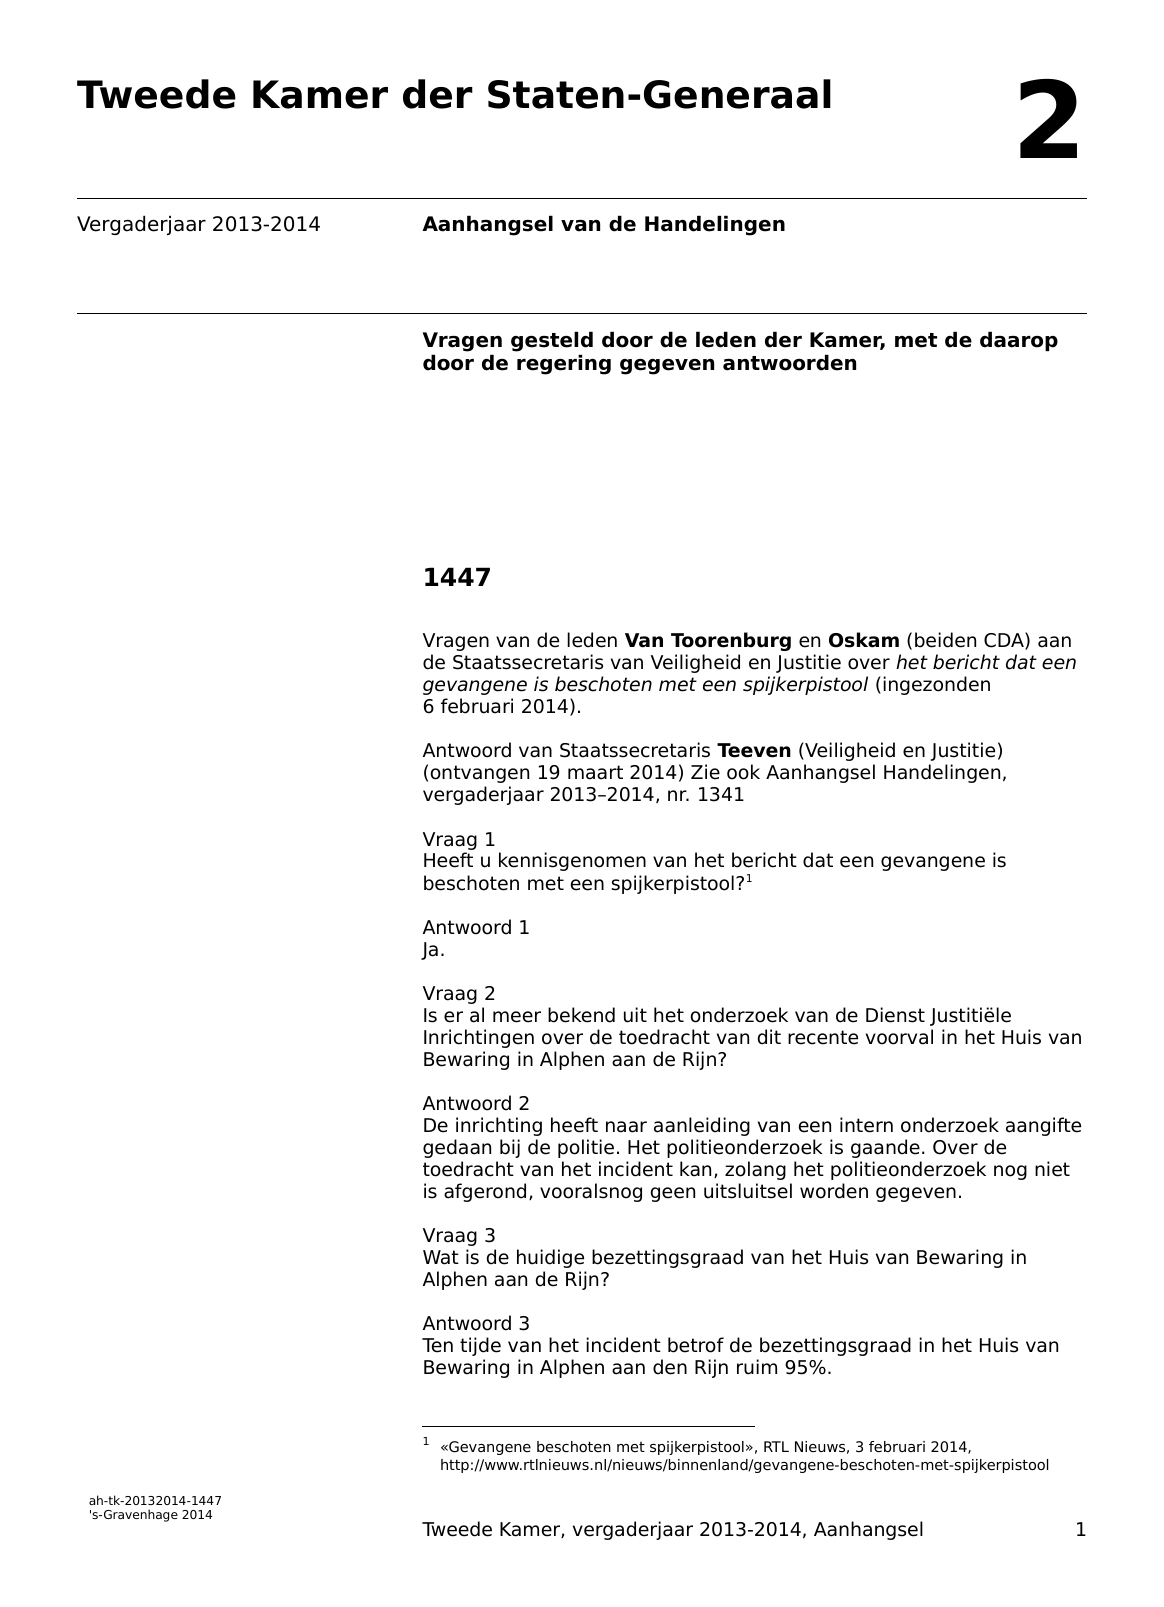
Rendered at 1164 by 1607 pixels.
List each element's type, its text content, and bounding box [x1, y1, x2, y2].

text De inrichting heeft naar aanleiding van een intern onderzoek aangifte gedaan bij de politie. Het politieonderzoek is gaande. Over de toedracht van het incident kan, zolang het politieonderzoek nog niet is afgerond, vooralsnog geen uitsluitsel worden gegeven. [422, 1115, 1087, 1203]
table_header Tweede Kamer der Staten-Generaal [77, 59, 886, 198]
text Vraag 2 [422, 983, 1087, 1005]
table_cell Vergaderjaar 2013-2014 [77, 199, 422, 313]
text 's-Gravenhage 2014 [88, 1508, 323, 1522]
table_cell Aanhangsel van de Handelingen [422, 199, 1087, 313]
text Antwoord van Staatssecretaris Teeven (Veiligheid en Justitie) (ontvangen 19 maart 2014) Zie ook Aanhangsel Handelingen, vergaderjaar 2013–2014, nr. 1341 [422, 740, 1087, 806]
table_cell Vragen gesteld door de leden der Kamer, met de daarop door de regering gegeven antwoorden [422, 314, 1087, 375]
text Vraag 1 [422, 828, 1087, 850]
text Vraag 3 [422, 1225, 1087, 1247]
text Ja. [422, 938, 1087, 961]
text Antwoord 2 [422, 1093, 1087, 1115]
table_header 2 [886, 59, 1087, 198]
text Is er al meer bekend uit het onderzoek van de Dienst Justitiële Inrichtingen over de toedracht van dit recente voorval in het Huis van Bewaring in Alphen aan de Rijn? [422, 1005, 1087, 1071]
text Heeft u kennisgenomen van het bericht dat een gevangene is beschoten met een spijkerpistool? [422, 850, 1087, 894]
table_cell [77, 314, 422, 375]
text Antwoord 1 [422, 917, 1087, 938]
text Antwoord 3 [422, 1313, 1087, 1335]
text Wat is de huidige bezettingsgraad van het Huis van Bewaring in Alphen aan de Rijn? [422, 1247, 1087, 1291]
text Ten tijde van het incident betrof de bezettingsgraad in het Huis van Bewaring in Alphen aan den Rijn ruim 95%. [422, 1335, 1087, 1379]
text Vragen van de leden Van Toorenburg en Oskam (beiden CDA) aan de Staatssecretaris van Veiligheid en Justitie over het bericht dat een gevangene is beschoten met een spijkerpistool (ingezonden 6 februari 2014). [422, 630, 1087, 718]
text «Gevangene beschoten met spijkerpistool», RTL Nieuws, 3 februari 2014, http://www.rtlnieuws.nl/nieuws/binnenland/gevangene-beschoten-met-spijkerpistool [422, 1435, 1087, 1474]
text ah-tk-20132014-1447 [88, 1494, 323, 1508]
text 1447 [422, 563, 1087, 592]
